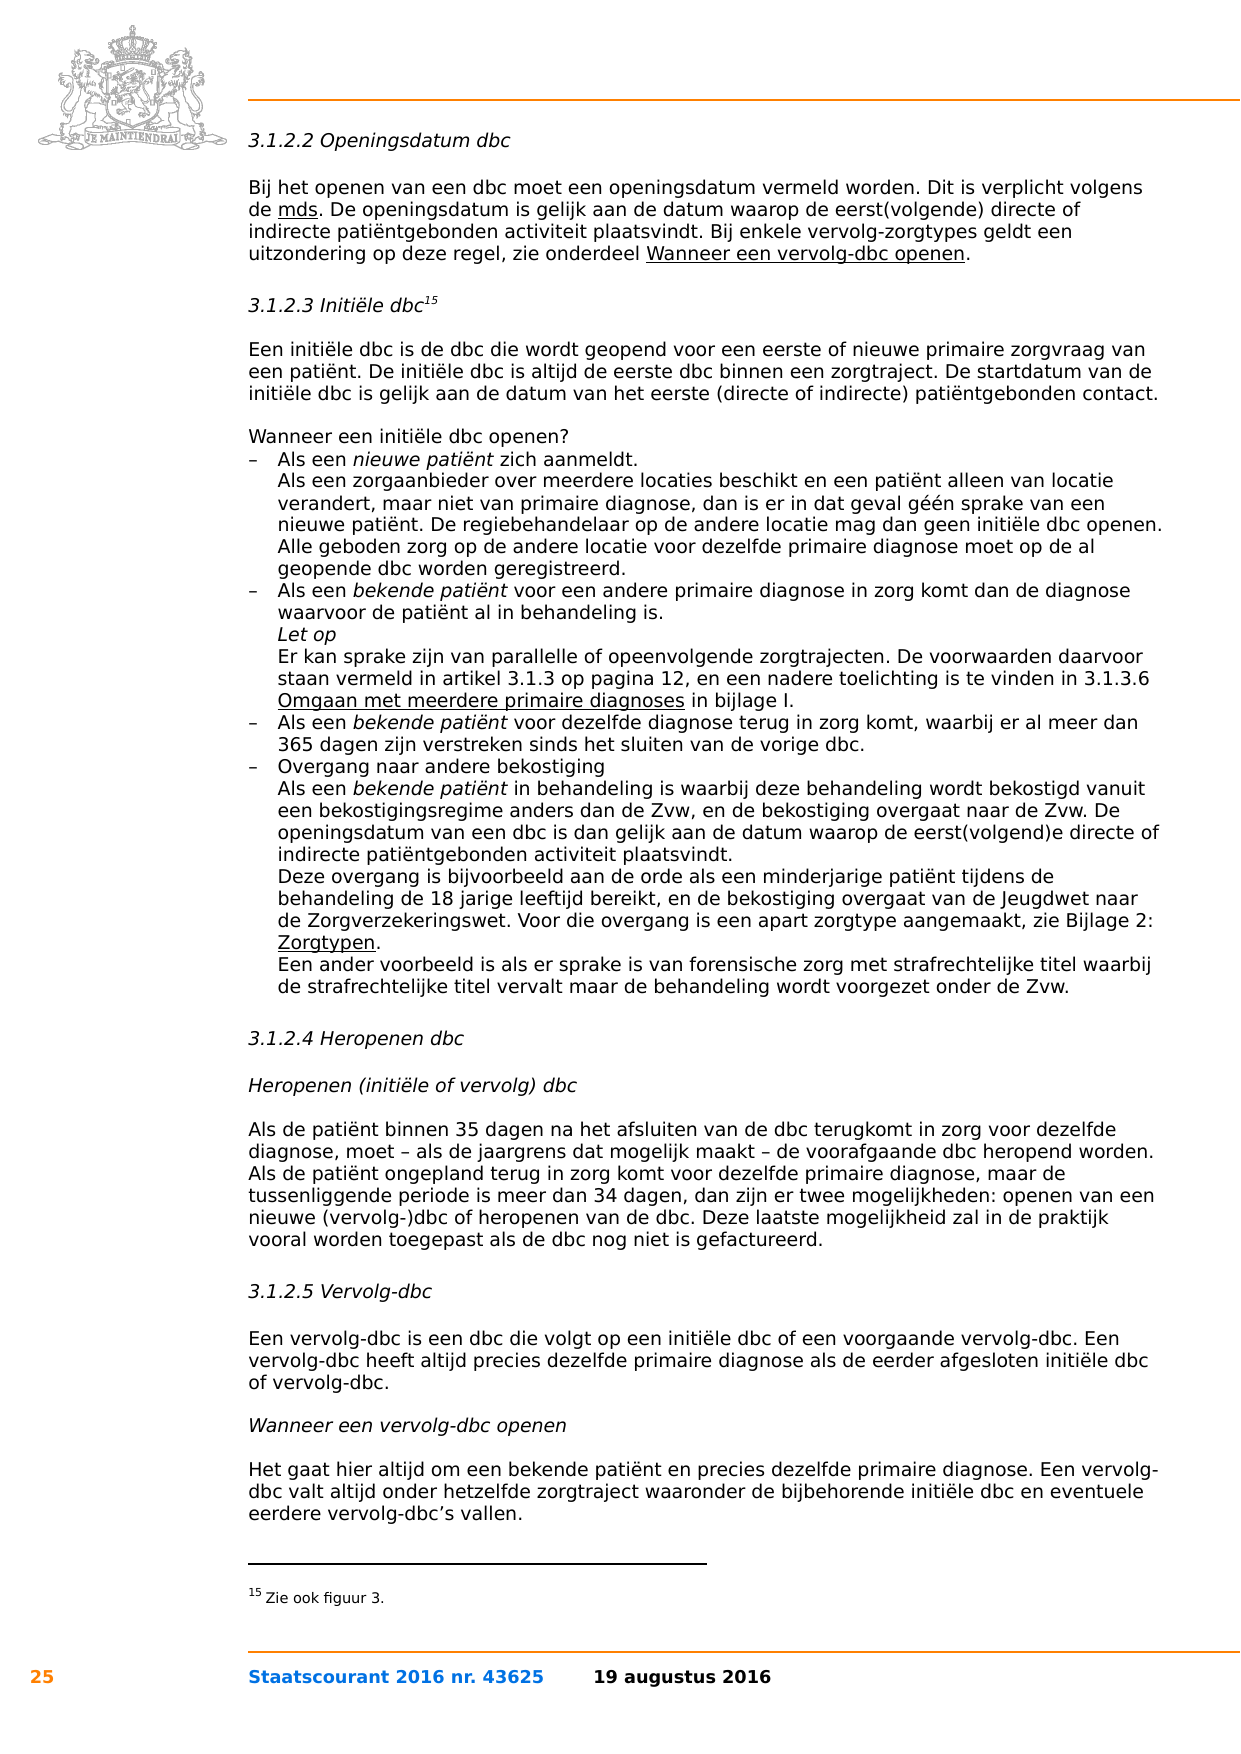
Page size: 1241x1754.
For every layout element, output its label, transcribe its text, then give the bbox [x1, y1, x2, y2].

subtitle Heropenen (initiële of vervolg) dbc [248, 1075, 1163, 1097]
text Als de patiënt binnen 35 dagen na het afsluiten van de dbc terugkomt in zorg voor dezelfde diagnose, moet – als de jaargrens dat mogelijk maakt – de voorafgaande dbc heropend worden. Als de patiënt ongepland terug in zorg komt voor dezelfde primaire diagnose, maar de tussenliggende periode is meer dan 34 dagen, dan zijn er twee mogelijkheden: openen van een nieuwe (vervolg-)dbc of heropenen van de dbc. Deze laatste mogelijkheid zal in de praktijk vooral worden toegepast als de dbc nog niet is gefactureerd. [248, 1119, 1163, 1251]
text – Als een bekende patiënt voor dezelfde diagnose terug in zorg komt, waarbij er al meer dan 365 dagen zijn verstreken sinds het sluiten van de vorige dbc. [248, 712, 1163, 756]
text – Als een bekende patiënt voor een andere primaire diagnose in zorg komt dan de diagnose waarvoor de patiënt al in behandeling is. [248, 580, 1163, 624]
subtitle 3.1.2.2 Openingsdatum dbc [248, 130, 1163, 152]
text Let op [277, 624, 1163, 646]
text Een vervolg-dbc is een dbc die volgt op een initiële dbc of een voorgaande vervolg-dbc. Een vervolg-dbc heeft altijd precies dezelfde primaire diagnose als de eerder afgesloten initiële dbc of vervolg-dbc. [248, 1328, 1163, 1393]
text Een ander voorbeeld is als er sprake is van forensische zorg met strafrechtelijke titel waarbij de strafrechtelijke titel vervalt maar de behandeling wordt voorgezet onder de Zvw. [277, 954, 1163, 998]
subtitle 3.1.2.5 Vervolg-dbc [248, 1281, 1163, 1303]
subtitle 3.1.2.3 Initiële dbc [248, 295, 1163, 317]
text Het gaat hier altijd om een bekende patiënt en precies dezelfde primaire diagnose. Een vervolg-dbc valt altijd onder hetzelfde zorgtraject waaronder de bijbehorende initiële dbc en eventuele eerdere vervolg-dbc’s vallen. [248, 1459, 1163, 1525]
text – Als een nieuwe patiënt zich aanmeldt. [248, 448, 1163, 470]
picture [38, 25, 227, 150]
text Wanneer een initiële dbc openen? [248, 426, 1163, 448]
text Als een bekende patiënt in behandeling is waarbij deze behandeling wordt bekostigd vanuit een bekostigingsregime anders dan de Zvw, en de bekostiging overgaat naar de Zvw. De openingsdatum van een dbc is dan gelijk aan de datum waarop de eerst(volgend)e directe of indirecte patiëntgebonden activiteit plaatsvindt. [277, 778, 1163, 866]
text Zie ook figuur 3. [248, 1586, 1163, 1608]
text – Overgang naar andere bekostiging [248, 756, 1163, 778]
subtitle Wanneer een vervolg-dbc openen [248, 1415, 1163, 1437]
subtitle 3.1.2.4 Heropenen dbc [248, 1028, 1163, 1050]
text Er kan sprake zijn van parallelle of opeenvolgende zorgtrajecten. De voorwaarden daarvoor staan vermeld in artikel 3.1.3 op pagina 12, en een nadere toelichting is te vinden in 3.1.3.6 Omgaan met meerdere primaire diagnoses in bijlage I. [277, 646, 1163, 712]
text Deze overgang is bijvoorbeeld aan de orde als een minderjarige patiënt tijdens de behandeling de 18 jarige leeftijd bereikt, en de bekostiging overgaat van de Jeugdwet naar de Zorgverzekeringswet. Voor die overgang is een apart zorgtype aangemaakt, zie Bijlage 2: Zorgtypen. [277, 866, 1163, 954]
text Als een zorgaanbieder over meerdere locaties beschikt en een patiënt alleen van locatie verandert, maar niet van primaire diagnose, dan is er in dat geval géén sprake van een nieuwe patiënt. De regiebehandelaar op de andere locatie mag dan geen initiële dbc openen. Alle geboden zorg op de andere locatie voor dezelfde primaire diagnose moet op de al geopende dbc worden geregistreerd. [277, 470, 1163, 580]
text Een initiële dbc is de dbc die wordt geopend voor een eerste of nieuwe primaire zorgvraag van een patiënt. De initiële dbc is altijd de eerste dbc binnen een zorgtraject. De startdatum van de initiële dbc is gelijk aan de datum van het eerste (directe of indirecte) patiëntgebonden contact. [248, 339, 1163, 404]
text Bij het openen van een dbc moet een openingsdatum vermeld worden. Dit is verplicht volgens de mds. De openingsdatum is gelijk aan de datum waarop de eerst(volgende) directe of indirecte patiëntgebonden activiteit plaatsvindt. Bij enkele vervolg-zorgtypes geldt een uitzondering op deze regel, zie onderdeel Wanneer een vervolg-dbc openen. [248, 177, 1163, 265]
